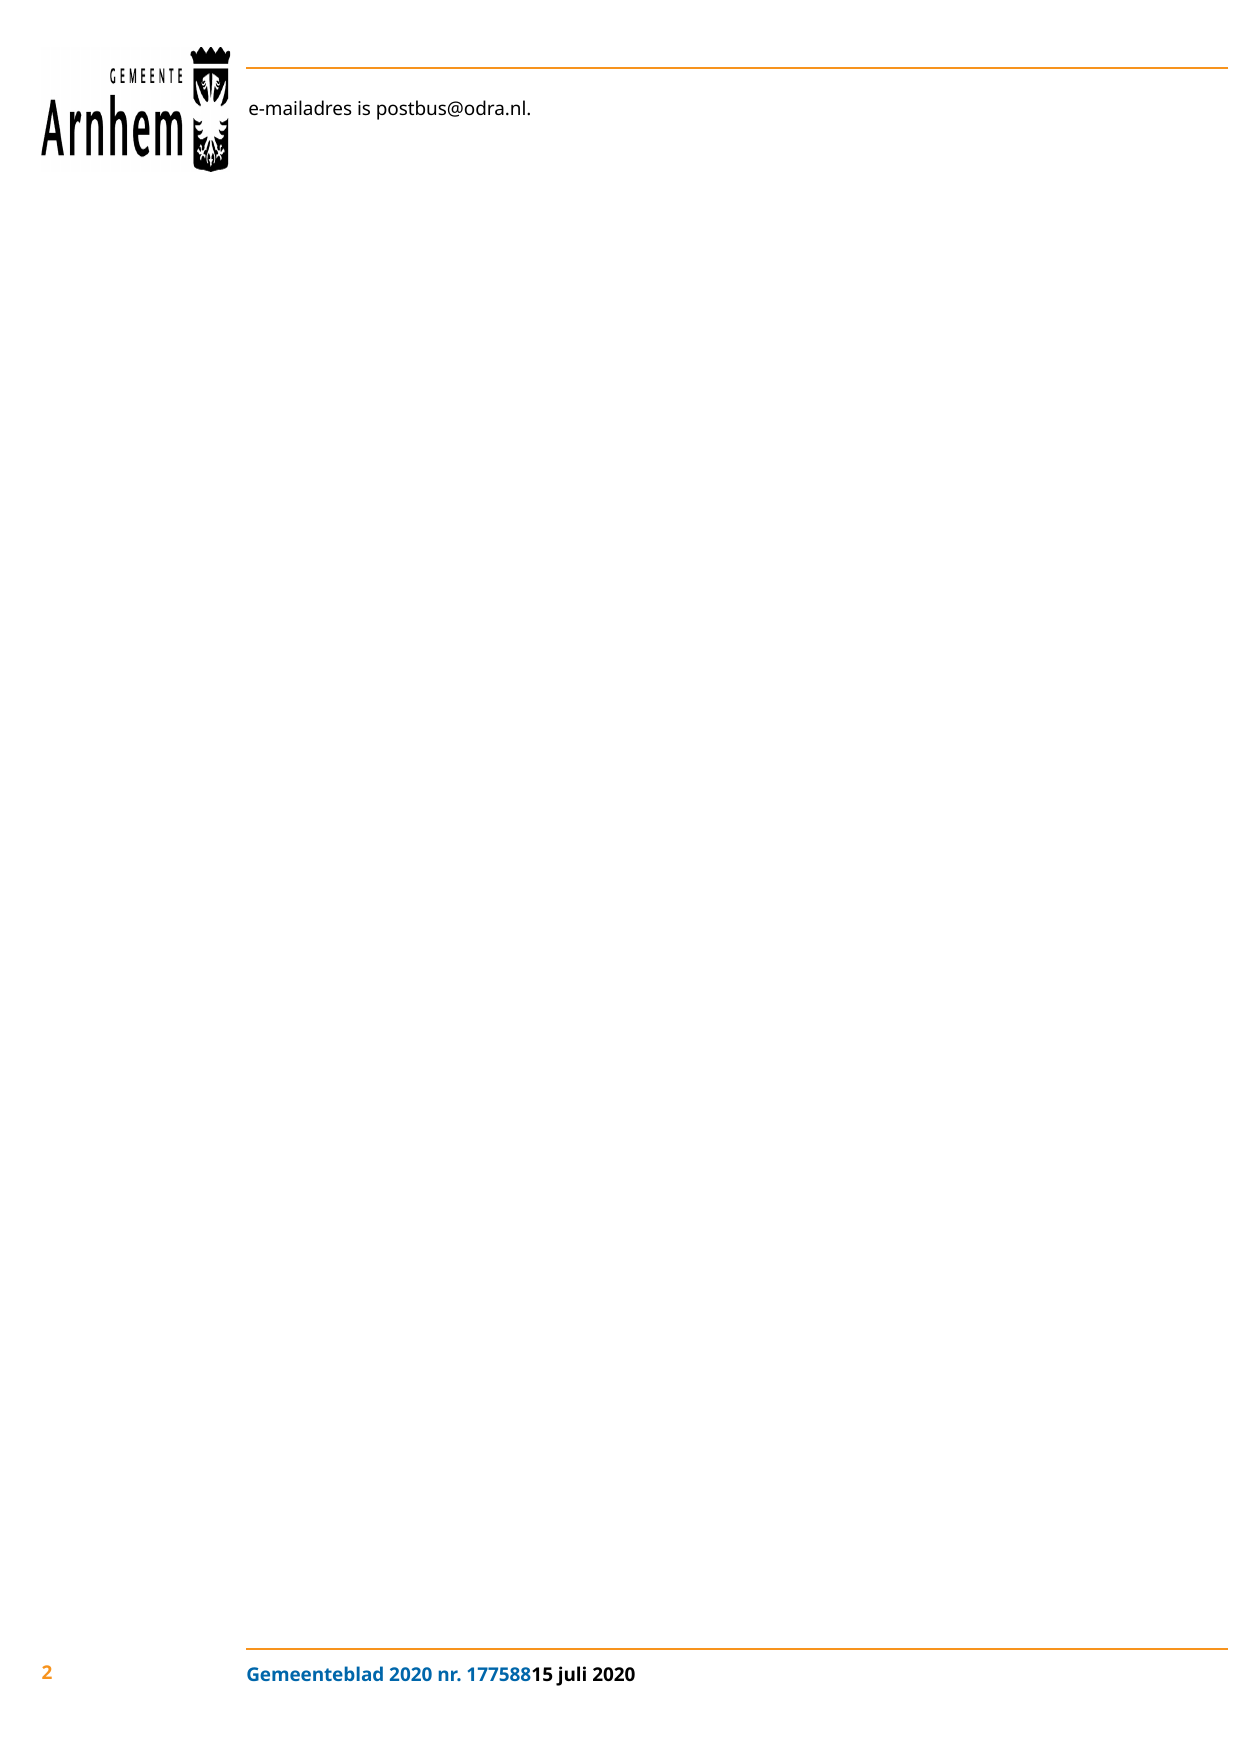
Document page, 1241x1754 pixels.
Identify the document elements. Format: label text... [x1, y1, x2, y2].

text e-mailadres is postbus@odra.nl. [248, 95, 1152, 121]
picture [41, 47, 231, 172]
